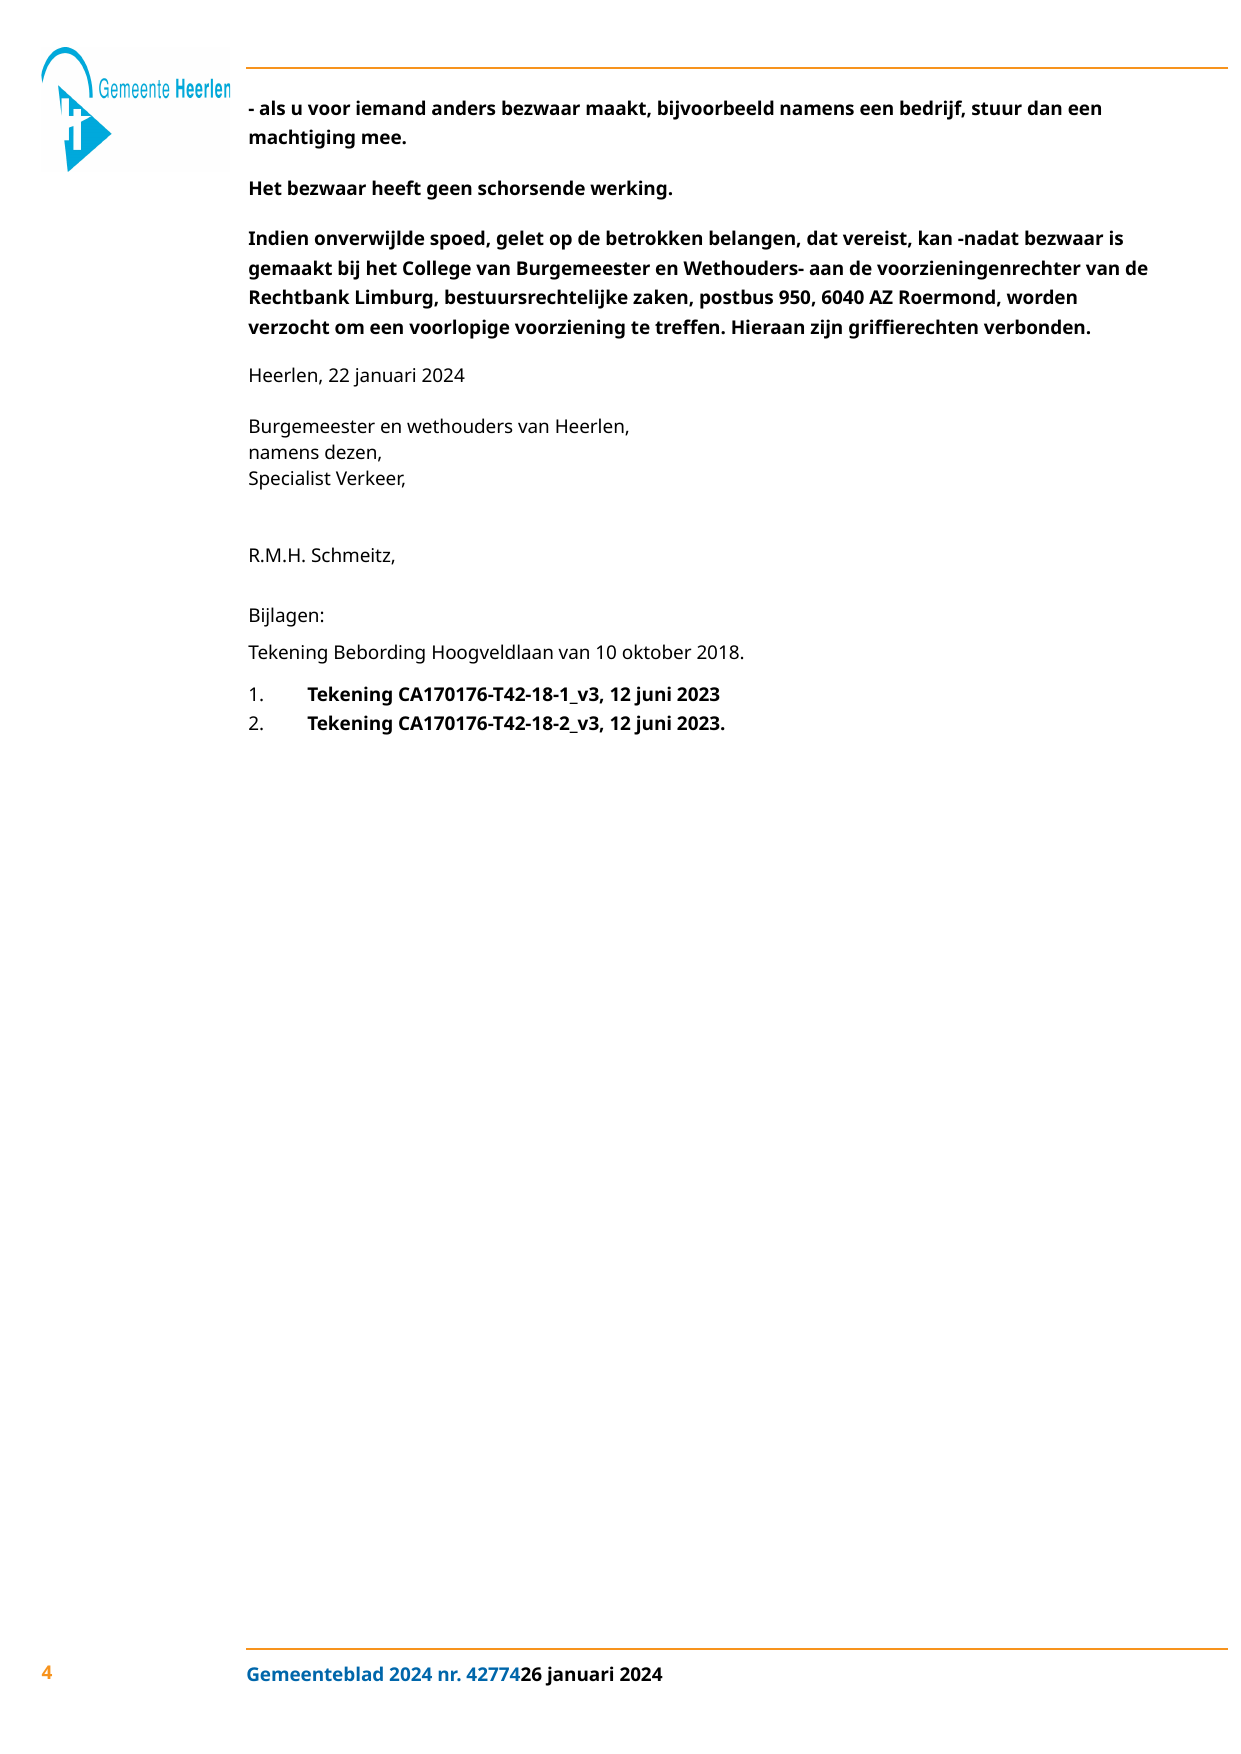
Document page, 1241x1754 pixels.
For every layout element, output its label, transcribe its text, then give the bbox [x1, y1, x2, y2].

list Tekening CA170176-T42-18-2_v3, 12 juni 2023. [248, 711, 1152, 736]
text Bijlagen: [248, 607, 1152, 626]
text Burgemeester en wethouders van Heerlen, [248, 413, 1152, 439]
text - als u voor iemand anders bezwaar maakt, bijvoorbeeld namens een bedrijf, stuur dan een machtiging mee. [248, 95, 1152, 150]
text Indien onverwijlde spoed, gelet op de betrokken belangen, dat vereist, kan -nadat bezwaar is gemaakt bij het College van Burgemeester en Wethouders- aan de voorzieningenrechter van de Rechtbank Limburg, bestuursrechtelijke zaken, postbus 950, 6040 AZ Roermond, worden verzocht om een voorlopige voorziening te treffen. Hieraan zijn griffierechten verbonden. [248, 225, 1152, 340]
text namens dezen, [248, 439, 1152, 465]
text Specialist Verkeer, [248, 465, 1152, 490]
text Tekening Bebording Hoogveldlaan van 10 oktober 2018. [248, 644, 1152, 663]
picture [41, 47, 59, 70]
text Heerlen, 22 januari 2024 [248, 362, 1152, 387]
text Het bezwaar heeft geen schorsende werking. [248, 175, 1152, 201]
picture [41, 47, 231, 172]
list Tekening CA170176-T42-18-1_v3, 12 juni 2023 [248, 681, 1152, 707]
text R.M.H. Schmeitz, [248, 542, 1152, 568]
